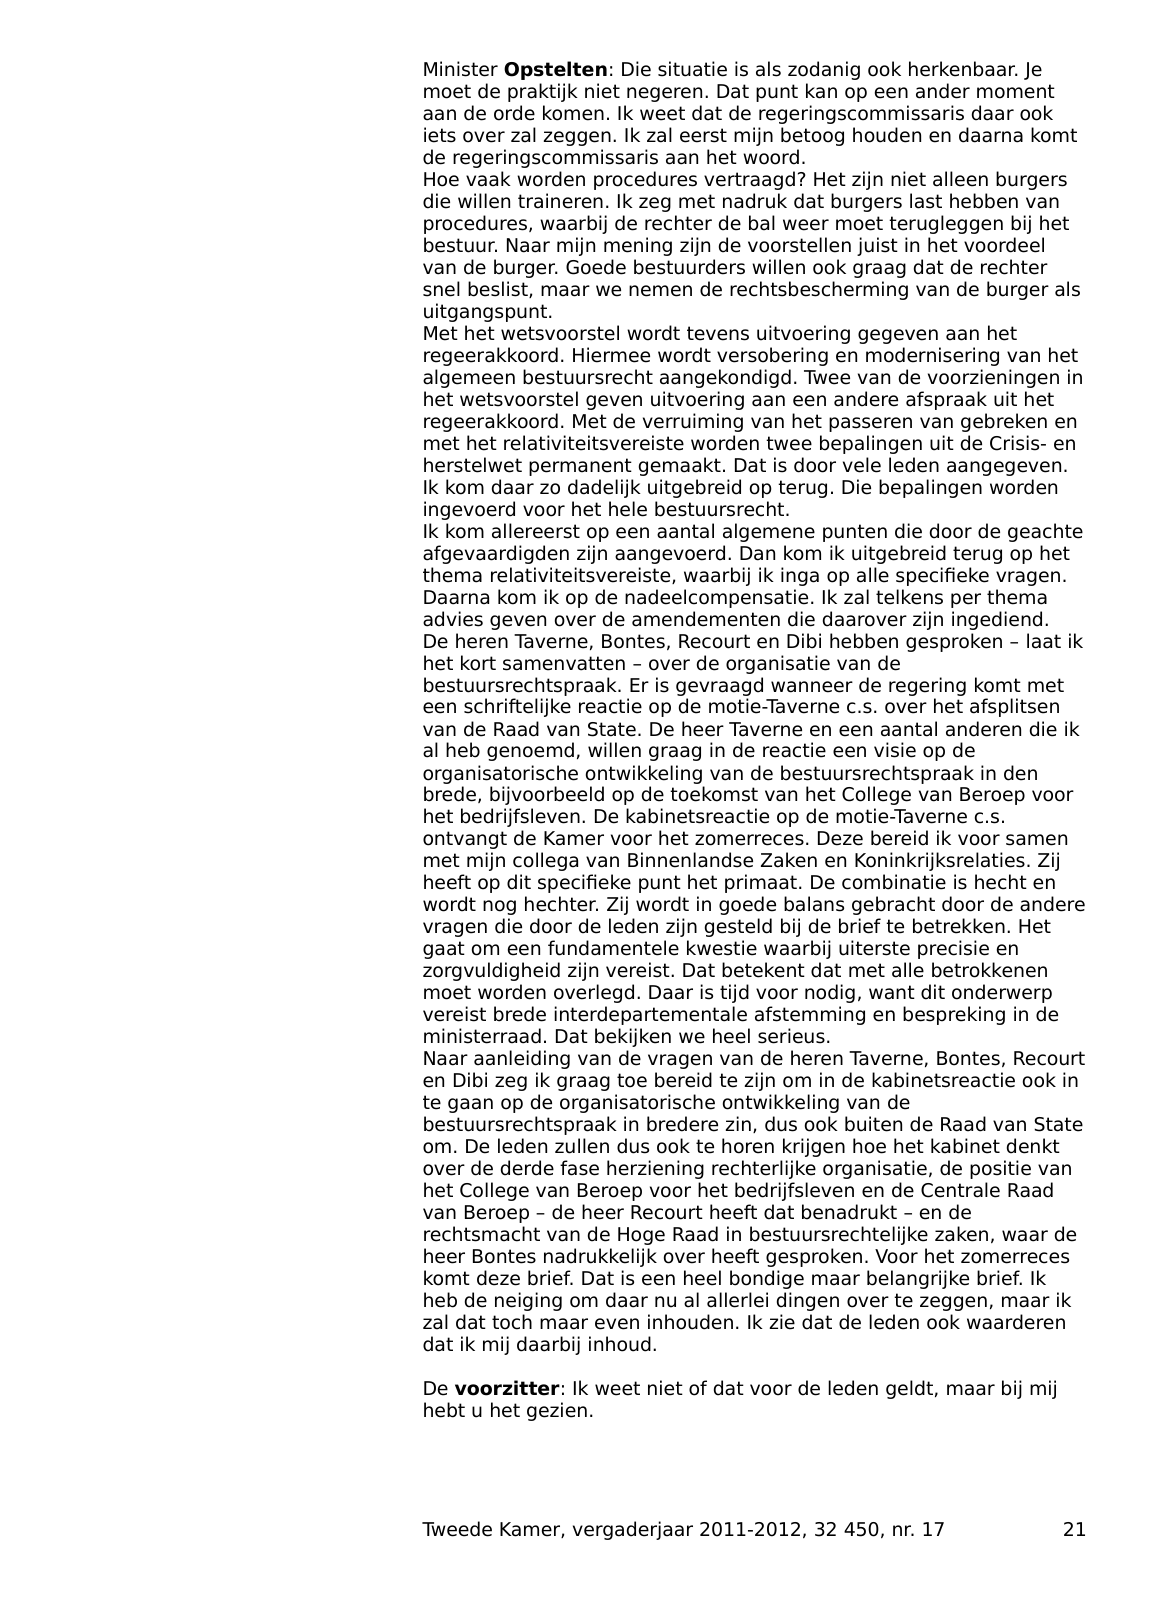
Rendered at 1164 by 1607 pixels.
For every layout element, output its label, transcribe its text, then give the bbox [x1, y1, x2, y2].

text Met het wetsvoorstel wordt tevens uitvoering gegeven aan het regeerakkoord. Hiermee wordt versobering en modernisering van het algemeen bestuursrecht aangekondigd. Twee van de voorzieningen in het wetsvoorstel geven uitvoering aan een andere afspraak uit het regeerakkoord. Met de verruiming van het passeren van gebreken en met het relativiteitsvereiste worden twee bepalingen uit de Crisis- en herstelwet permanent gemaakt. Dat is door vele leden aangegeven. Ik kom daar zo dadelijk uitgebreid op terug. Die bepalingen worden ingevoerd voor het hele bestuursrecht. [422, 323, 1087, 521]
text De heren Taverne, Bontes, Recourt en Dibi hebben gesproken – laat ik het kort samenvatten – over de organisatie van de bestuursrechtspraak. Er is gevraagd wanneer de regering komt met een schriftelijke reactie op de motie-Taverne c.s. over het afsplitsen van de Raad van State. De heer Taverne en een aantal anderen die ik al heb genoemd, willen graag in de reactie een visie op de organisatorische ontwikkeling van de bestuursrechtspraak in den brede, bijvoorbeeld op de toekomst van het College van Beroep voor het bedrijfsleven. De kabinetsreactie op de motie-Taverne c.s. ontvangt de Kamer voor het zomerreces. Deze bereid ik voor samen met mijn collega van Binnenlandse Zaken en Koninkrijksrelaties. Zij heeft op dit specifieke punt het primaat. De combinatie is hecht en wordt nog hechter. Zij wordt in goede balans gebracht door de andere vragen die door de leden zijn gesteld bij de brief te betrekken. Het gaat om een fundamentele kwestie waarbij uiterste precisie en zorgvuldigheid zijn vereist. Dat betekent dat met alle betrokkenen moet worden overlegd. Daar is tijd voor nodig, want dit onderwerp vereist brede interdepartementale afstemming en bespreking in de ministerraad. Dat bekijken we heel serieus. [422, 631, 1087, 1048]
text Minister Opstelten: Die situatie is als zodanig ook herkenbaar. Je moet de praktijk niet negeren. Dat punt kan op een ander moment aan de orde komen. Ik weet dat de regeringscommissaris daar ook iets over zal zeggen. Ik zal eerst mijn betoog houden en daarna komt de regeringscommissaris aan het woord. [422, 59, 1087, 169]
text Hoe vaak worden procedures vertraagd? Het zijn niet alleen burgers die willen traineren. Ik zeg met nadruk dat burgers last hebben van procedures, waarbij de rechter de bal weer moet terugleggen bij het bestuur. Naar mijn mening zijn de voorstellen juist in het voordeel van de burger. Goede bestuurders willen ook graag dat de rechter snel beslist, maar we nemen de rechtsbescherming van de burger als uitgangspunt. [422, 169, 1087, 323]
text De voorzitter: Ik weet niet of dat voor de leden geldt, maar bij mij hebt u het gezien. [422, 1378, 1087, 1422]
text Naar aanleiding van de vragen van de heren Taverne, Bontes, Recourt en Dibi zeg ik graag toe bereid te zijn om in de kabinetsreactie ook in te gaan op de organisatorische ontwikkeling van de bestuursrechtspraak in bredere zin, dus ook buiten de Raad van State om. De leden zullen dus ook te horen krijgen hoe het kabinet denkt over de derde fase herziening rechterlijke organisatie, de positie van het College van Beroep voor het bedrijfsleven en de Centrale Raad van Beroep – de heer Recourt heeft dat benadrukt – en de rechtsmacht van de Hoge Raad in bestuursrechtelijke zaken, waar de heer Bontes nadrukkelijk over heeft gesproken. Voor het zomerreces komt deze brief. Dat is een heel bondige maar belangrijke brief. Ik heb de neiging om daar nu al allerlei dingen over te zeggen, maar ik zal dat toch maar even inhouden. Ik zie dat de leden ook waarderen dat ik mij daarbij inhoud. [422, 1048, 1087, 1356]
text Ik kom allereerst op een aantal algemene punten die door de geachte afgevaardigden zijn aangevoerd. Dan kom ik uitgebreid terug op het thema relativiteitsvereiste, waarbij ik inga op alle specifieke vragen. Daarna kom ik op de nadeelcompensatie. Ik zal telkens per thema advies geven over de amendementen die daarover zijn ingediend. [422, 521, 1087, 631]
